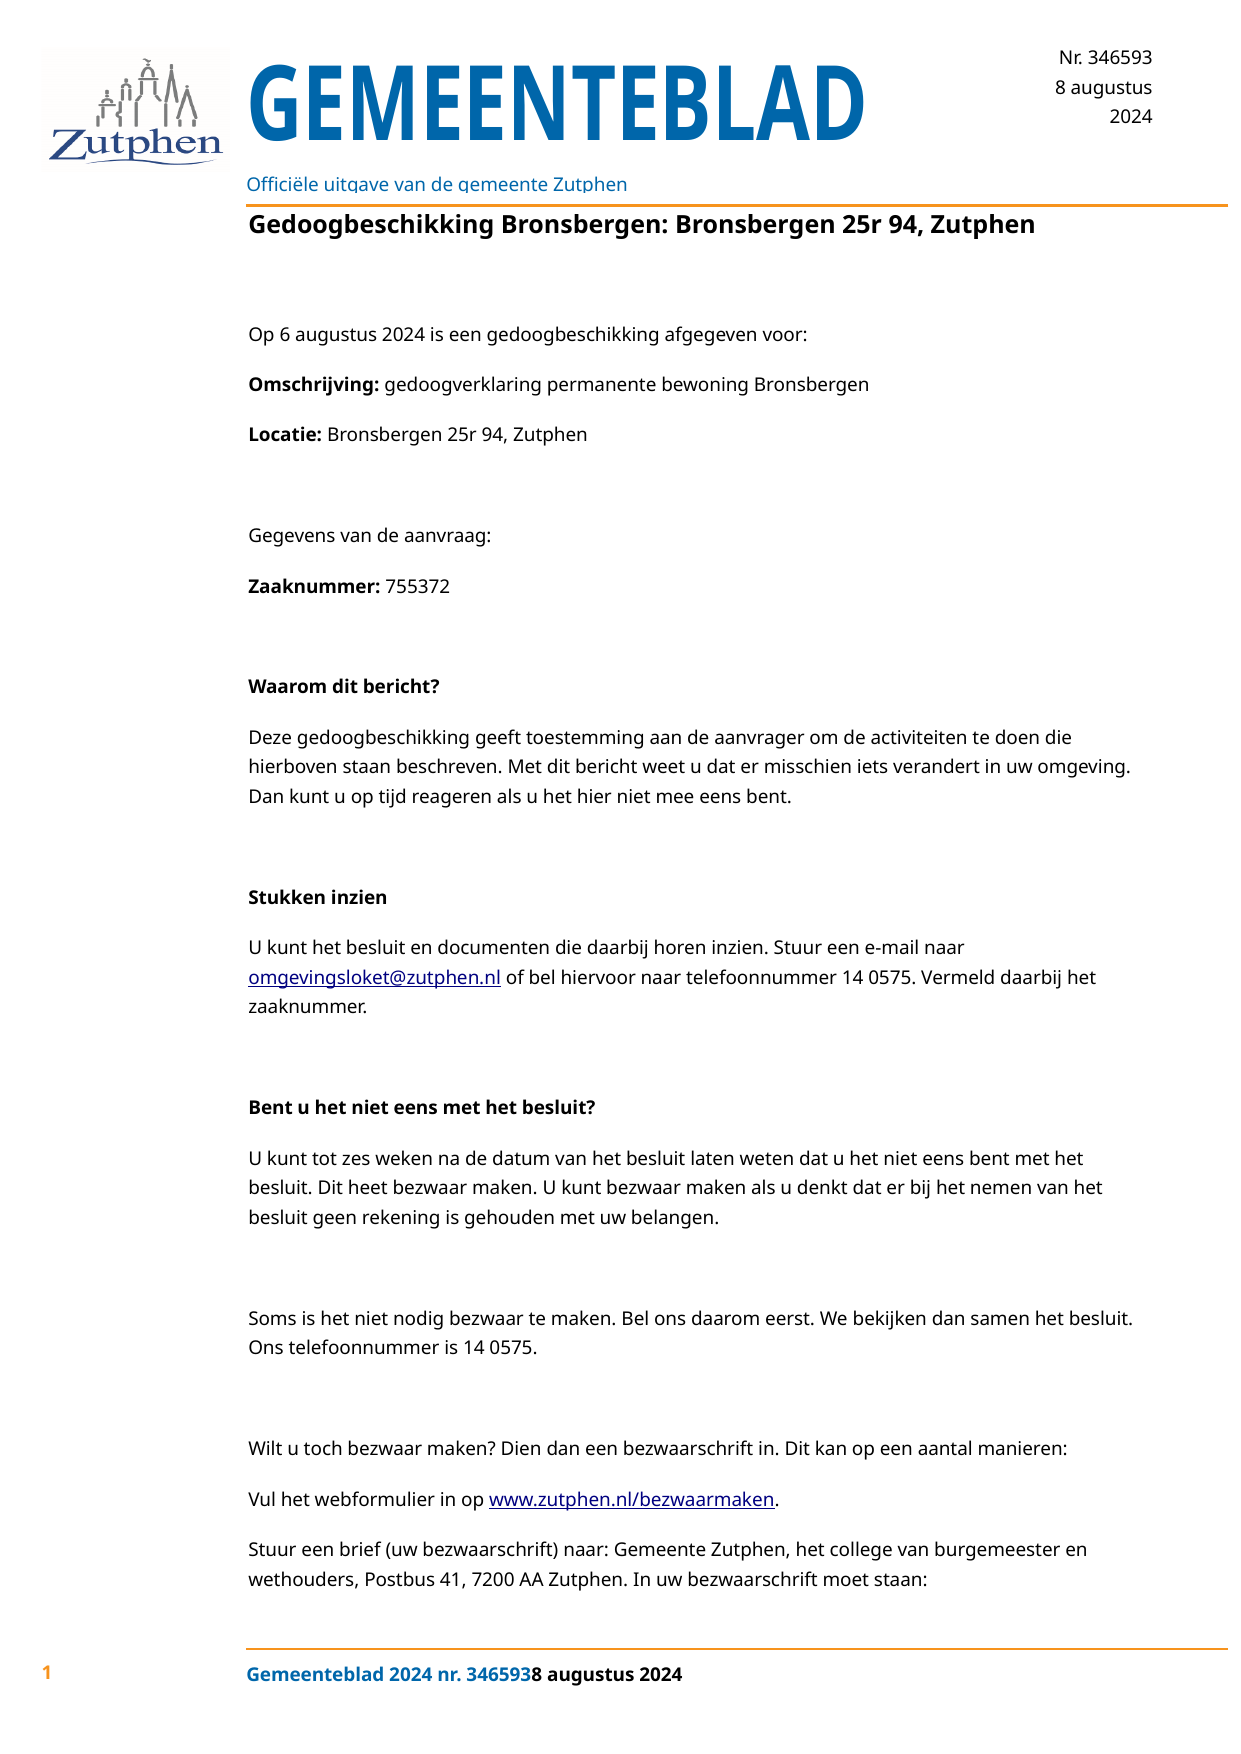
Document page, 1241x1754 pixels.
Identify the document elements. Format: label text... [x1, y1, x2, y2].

text Stuur een brief (uw bezwaarschrift) naar: Gemeente Zutphen, het college van burgemeester en wethouders, Postbus 41, 7200 AA Zutphen. In uw bezwaarschrift moet staan: [248, 1536, 1152, 1591]
text Deze gedoogbeschikking geeft toestemming aan de aanvrager om de activiteiten te doen die hierboven staan beschreven. Met dit bericht weet u dat er misschien iets verandert in uw omgeving. Dan kunt u op tijd reageren als u het hier niet mee eens bent. [248, 724, 1152, 809]
text Op 6 augustus 2024 is een gedoogbeschikking afgegeven voor: [248, 321, 1152, 346]
text Wilt u toch bezwaar maken? Dien dan een bezwaarschrift in. Dit kan op een aantal manieren: [248, 1435, 1152, 1461]
text Bent u het niet eens met het besluit? [248, 1094, 1152, 1120]
text Gedoogbeschikking Bronsbergen: Bronsbergen 25r 94, Zutphen [248, 207, 1152, 241]
picture [41, 47, 231, 172]
text U kunt tot zes weken na de datum van het besluit laten weten dat u het niet eens bent met het besluit. Dit heet bezwaar maken. U kunt bezwaar maken als u denkt dat er bij het nemen van het besluit geen rekening is gehouden met uw belangen. [248, 1145, 1152, 1230]
text Vul het webformulier in op www.zutphen.nl/bezwaarmaken. [248, 1486, 1152, 1511]
text Omschrijving: gedoogverklaring permanente bewoning Bronsbergen [248, 371, 1152, 397]
text Gegevens van de aanvraag: [248, 522, 1152, 548]
text Zaaknummer: 755372 [248, 573, 1152, 598]
text Locatie: Bronsbergen 25r 94, Zutphen [248, 422, 1152, 447]
text Waarom dit bericht? [248, 674, 1152, 699]
text Soms is het niet nodig bezwaar te maken. Bel ons daarom eerst. We bekijken dan samen het besluit. Ons telefoonnummer is 14 0575. [248, 1305, 1152, 1360]
text Stukken inzien [248, 884, 1152, 910]
text U kunt het besluit en documenten die daarbij horen inzien. Stuur een e-mail naar omgevingsloket@zutphen.nl of bel hiervoor naar telefoonnummer 14 0575. Vermeld daarbij het zaaknummer. [248, 934, 1152, 1019]
